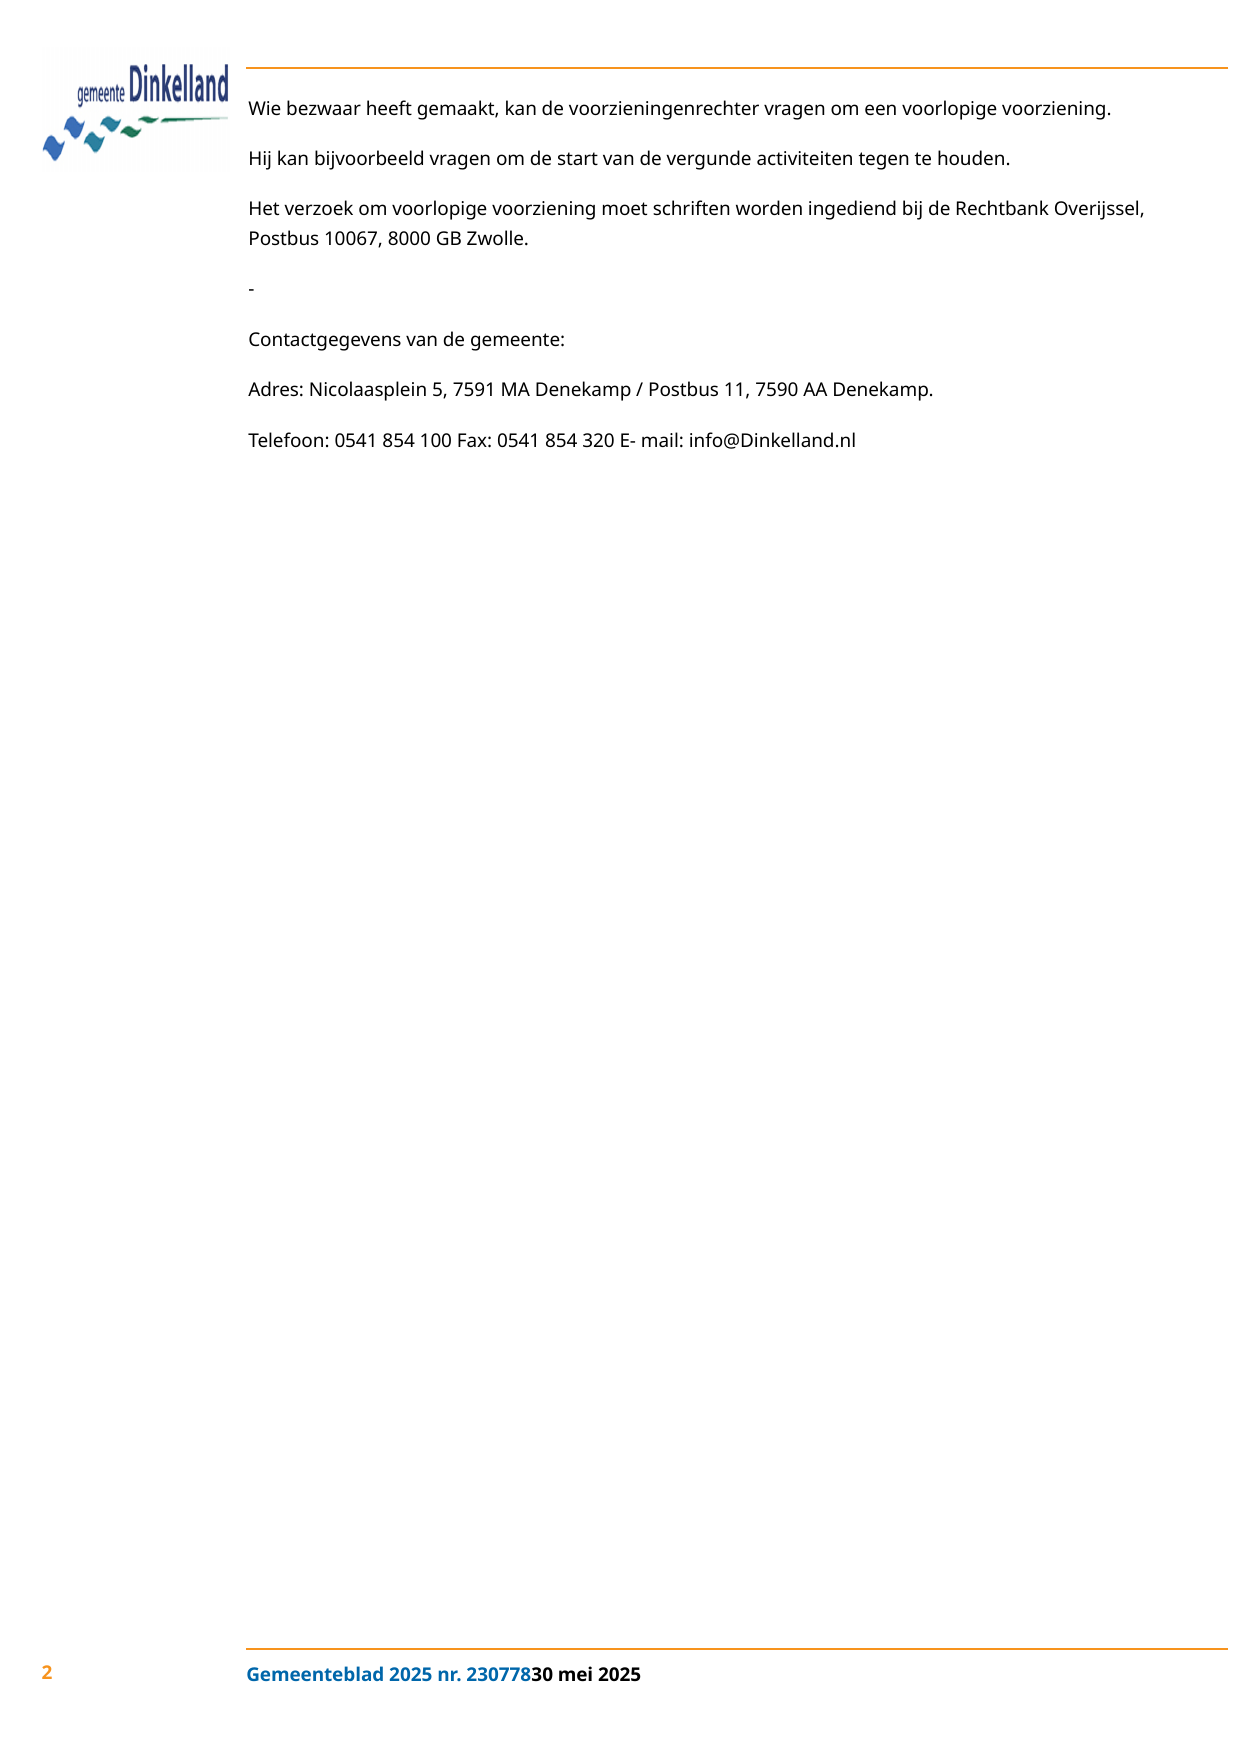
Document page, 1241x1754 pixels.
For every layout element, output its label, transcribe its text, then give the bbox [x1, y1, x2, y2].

text Hij kan bijvoorbeeld vragen om de start van de vergunde activiteiten tegen te houden. [248, 145, 1152, 171]
text - [248, 276, 1152, 301]
text Contactgegevens van de gemeente: [248, 326, 1152, 352]
text Telefoon: 0541 854 100 Fax: 0541 854 320 E- mail: info@Dinkelland.nl [248, 427, 1152, 453]
picture [41, 47, 231, 172]
text Wie bezwaar heeft gemaakt, kan de voorzieningenrechter vragen om een voorlopige voorziening. [248, 95, 1152, 121]
text Adres: Nicolaasplein 5, 7591 MA Denekamp / Postbus 11, 7590 AA Denekamp. [248, 376, 1152, 402]
text Het verzoek om voorlopige voorziening moet schriften worden ingediend bij de Rechtbank Overijssel, Postbus 10067, 8000 GB Zwolle. [248, 196, 1152, 251]
